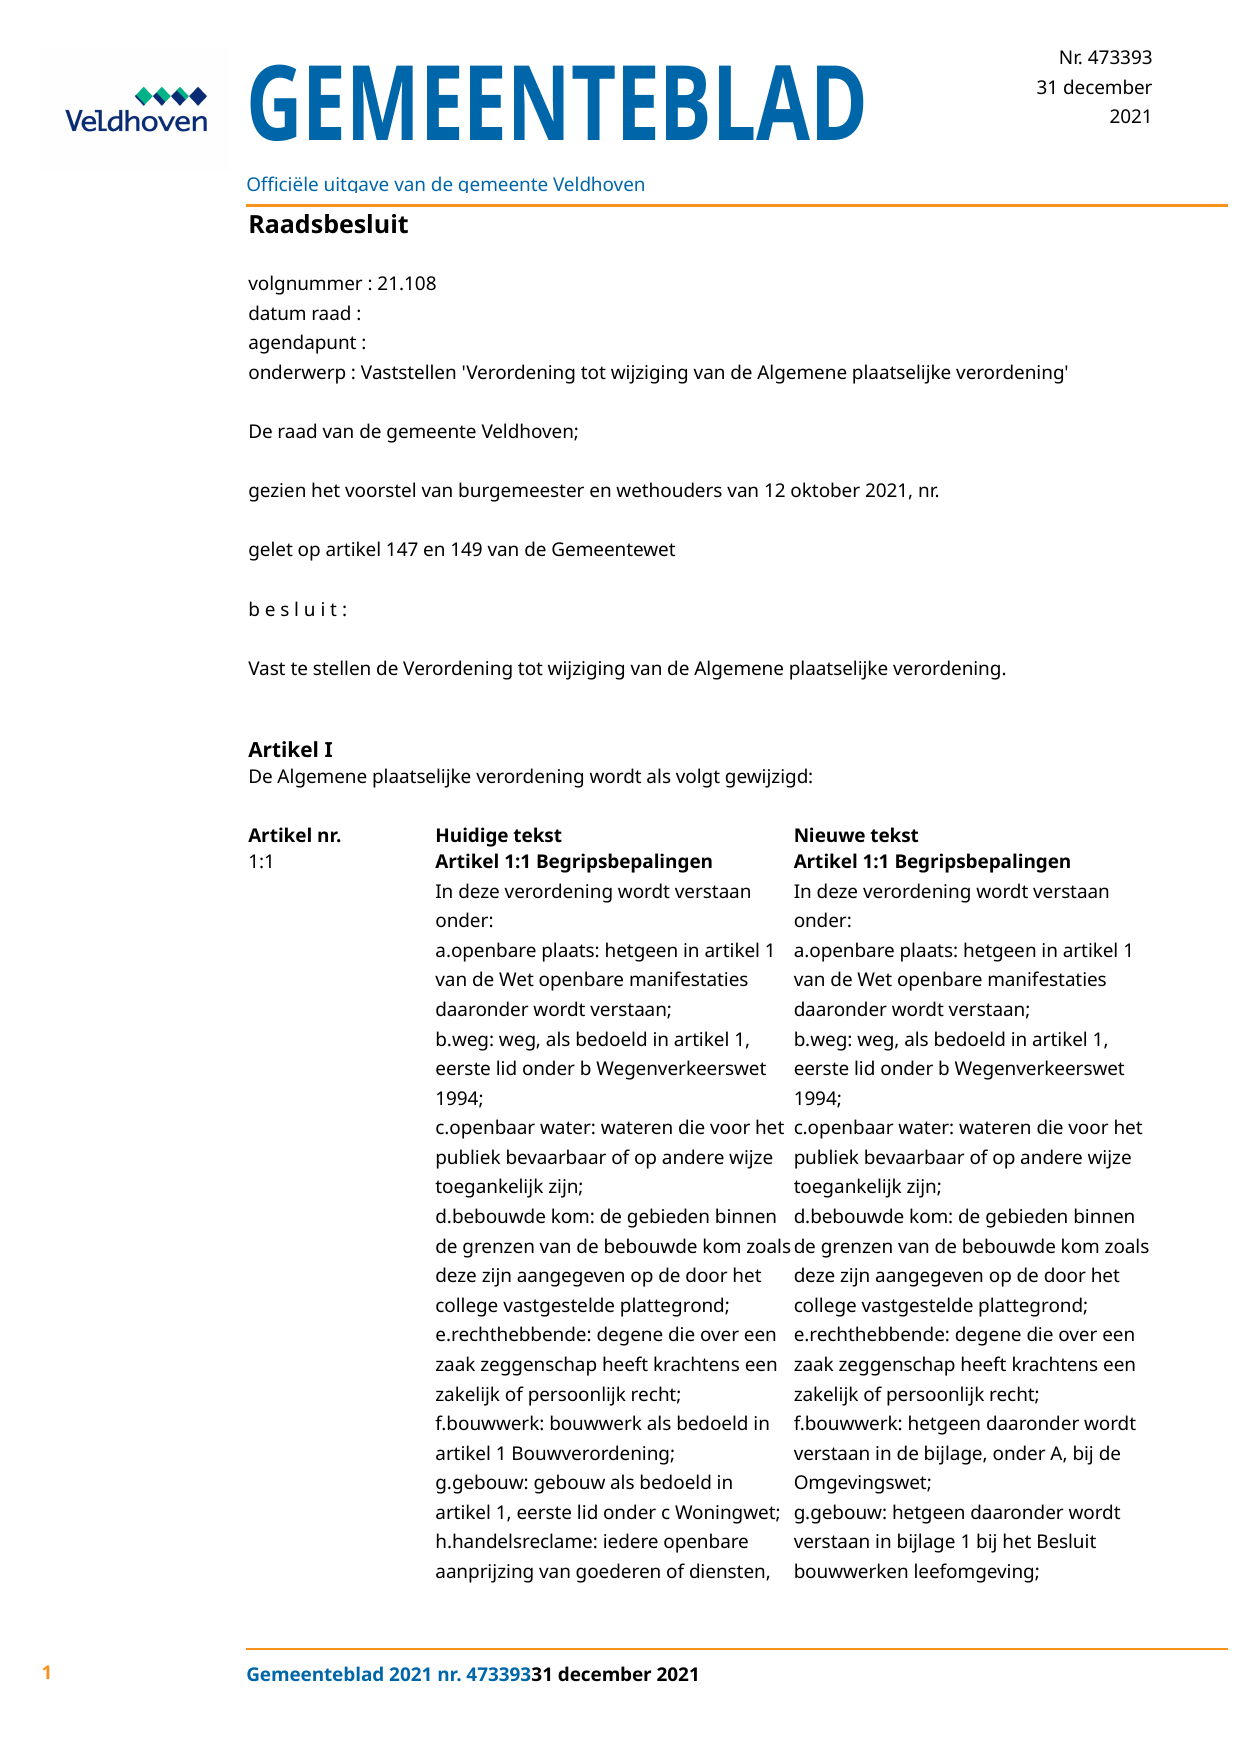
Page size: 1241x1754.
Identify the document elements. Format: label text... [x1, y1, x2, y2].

text Artikel I [248, 735, 1152, 763]
table_cell Artikel 1:1 Begripsbepalingen In deze verordening wordt verstaan onder: a.openbare plaats: hetgeen in artikel 1 van de Wet openbare manifestaties daaronder wordt verstaan; b.weg: weg, als bedoeld in artikel 1, eerste lid onder b Wegenverkeerswet 1994; c.openbaar water: wateren die voor het publiek bevaarbaar of op andere wijze toegankelijk zijn; d.bebouwde kom: de gebieden binnen de grenzen van de bebouwde kom zoals deze zijn aangegeven op de door het college vastgestelde plattegrond; e.rechthebbende: degene die over een zaak zeggenschap heeft krachtens een zakelijk of persoonlijk recht; f.bouwwerk: hetgeen daaronder wordt verstaan in de bijlage, onder A, bij de Omgevingswet; g.gebouw: hetgeen daaronder wordt verstaan in bijlage 1 bij het Besluit bouwwerken leefomgeving; [794, 848, 1152, 1584]
table_cell Artikel 1:1 Begripsbepalingen In deze verordening wordt verstaan onder: a.openbare plaats: hetgeen in artikel 1 van de Wet openbare manifestaties daaronder wordt verstaan; b.weg: weg, als bedoeld in artikel 1, eerste lid onder b Wegenverkeerswet 1994; c.openbaar water: wateren die voor het publiek bevaarbaar of op andere wijze toegankelijk zijn; d.bebouwde kom: de gebieden binnen de grenzen van de bebouwde kom zoals deze zijn aangegeven op de door het college vastgestelde plattegrond; e.rechthebbende: degene die over een zaak zeggenschap heeft krachtens een zakelijk of persoonlijk recht; f.bouwwerk: bouwwerk als bedoeld in artikel 1 Bouwverordening; g.gebouw: gebouw als bedoeld in artikel 1, eerste lid onder c Woningwet; h.handelsreclame: iedere openbare aanprijzing van goederen of diensten, [435, 848, 793, 1584]
text b e s l u i t : [248, 596, 1152, 621]
text datum raad : [248, 300, 1152, 326]
text gezien het voorstel van burgemeester en wethouders van 12 oktober 2021, nr. [248, 477, 1152, 503]
text Raadsbesluit [248, 207, 1152, 241]
text agendapunt : [248, 329, 1152, 355]
table_cell 1:1 [248, 848, 435, 1584]
text De Algemene plaatselijke verordening wordt als volgt gewijzigd: [248, 763, 1152, 789]
text gelet op artikel 147 en 149 van de Gemeentewet [248, 537, 1152, 562]
table_header Nieuwe tekst [794, 823, 1152, 848]
text Vast te stellen de Verordening tot wijziging van de Algemene plaatselijke verordening. [248, 655, 1152, 681]
table_header Huidige tekst [435, 823, 793, 848]
table_header Artikel nr. [248, 823, 435, 848]
picture [41, 47, 231, 172]
text onderwerp : Vaststellen 'Verordening tot wijziging van de Algemene plaatselijke verordening' [248, 359, 1152, 385]
text De raad van de gemeente Veldhoven; [248, 418, 1152, 444]
text volgnummer : 21.108 [248, 270, 1152, 296]
